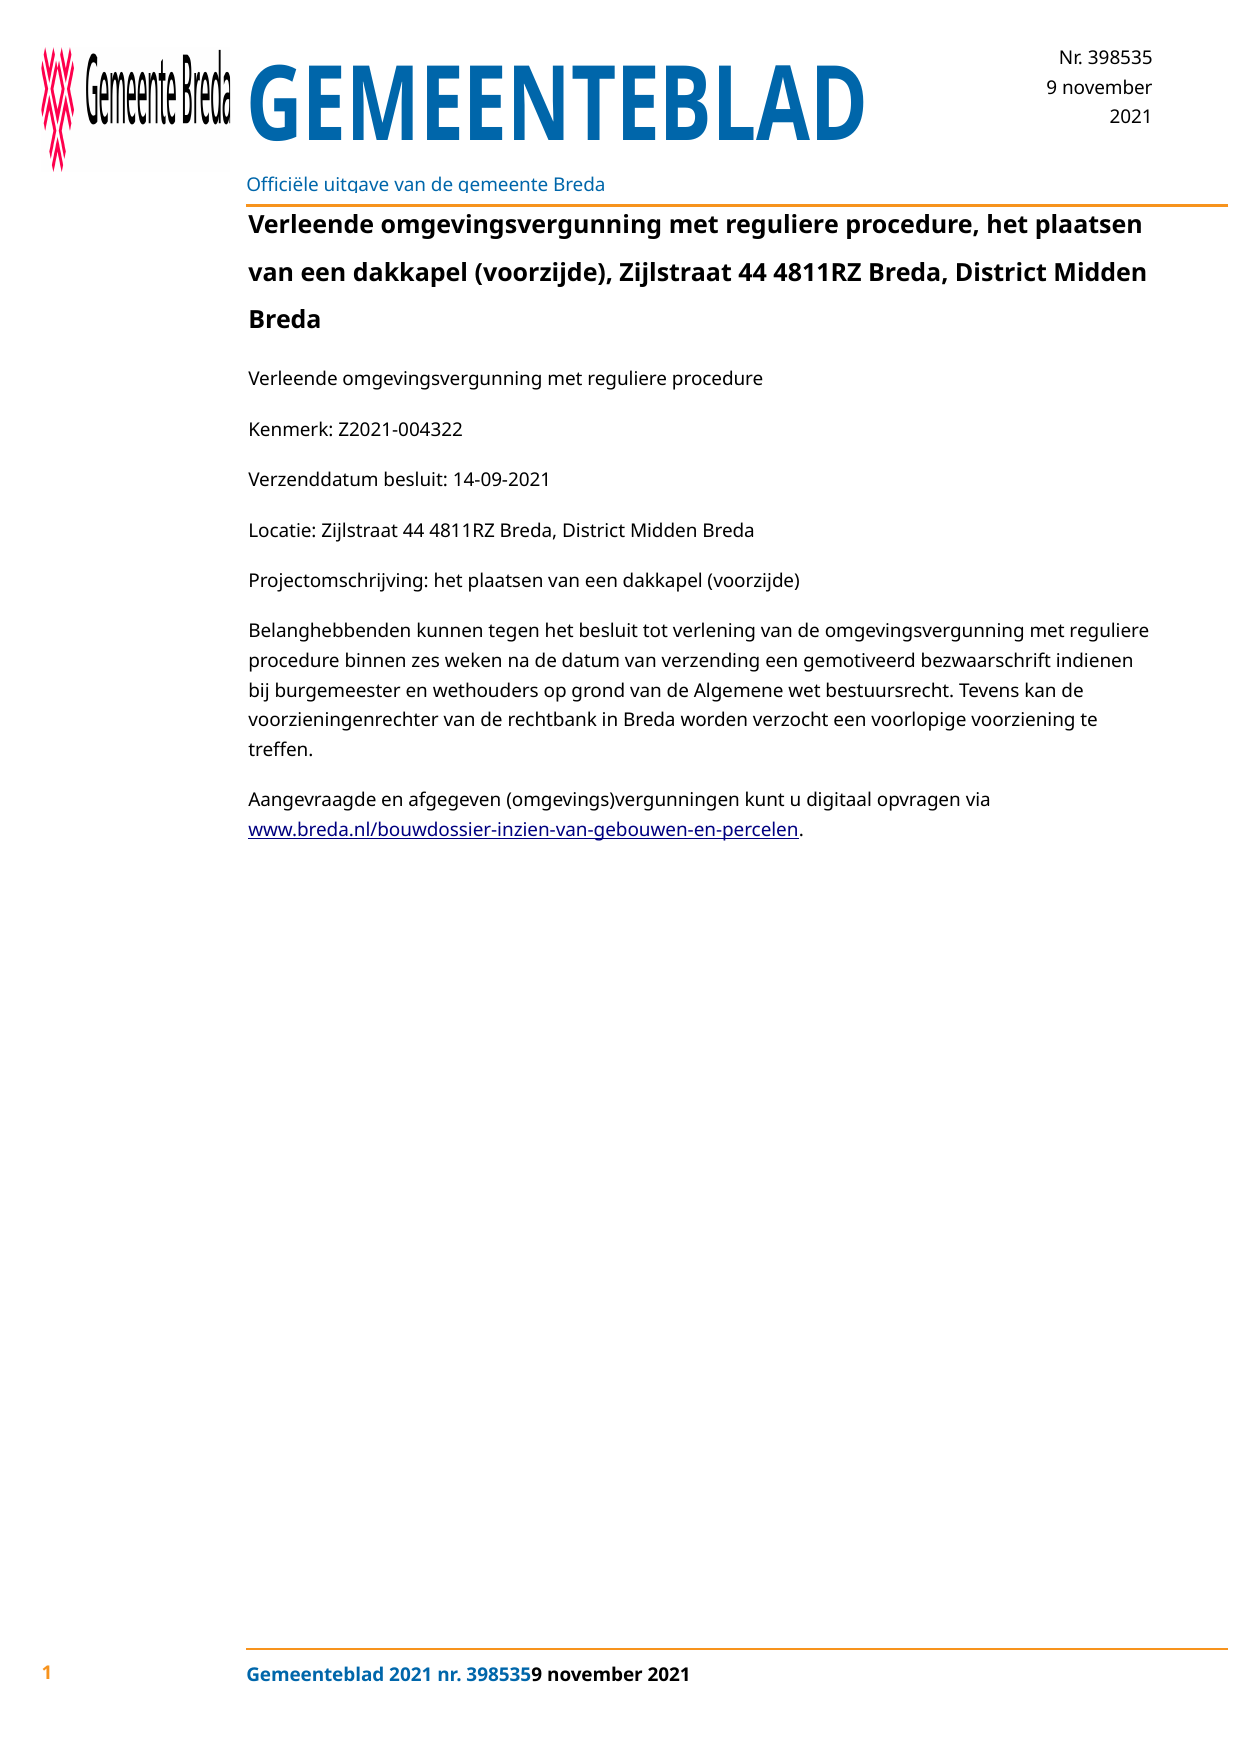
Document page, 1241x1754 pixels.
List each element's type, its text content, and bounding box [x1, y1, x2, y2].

text Verzenddatum besluit: 14-09-2021 [248, 466, 1152, 492]
picture [41, 47, 231, 172]
text Verleende omgevingsvergunning met reguliere procedure, het plaatsen van een dakkapel (voorzijde), Zijlstraat 44 4811RZ Breda, District Midden Breda [248, 207, 1152, 336]
text Verleende omgevingsvergunning met reguliere procedure [248, 366, 1152, 391]
text Kenmerk: Z2021-004322 [248, 416, 1152, 442]
text Projectomschrijving: het plaatsen van een dakkapel (voorzijde) [248, 567, 1152, 593]
text Belanghebbenden kunnen tegen het besluit tot verlening van de omgevingsvergunning met reguliere procedure binnen zes weken na de datum van verzending een gemotiveerd bezwaarschrift indienen bij burgemeester en wethouders op grond van de Algemene wet bestuursrecht. Tevens kan de voorzieningenrechter van de rechtbank in Breda worden verzocht een voorlopige voorziening te treffen. [248, 618, 1152, 762]
text Locatie: Zijlstraat 44 4811RZ Breda, District Midden Breda [248, 517, 1152, 542]
text Aangevraagde en afgegeven (omgevings)vergunningen kunt u digitaal opvragen via www.breda.nl/bouwdossier-inzien-van-gebouwen-en-percelen. [248, 786, 1152, 842]
